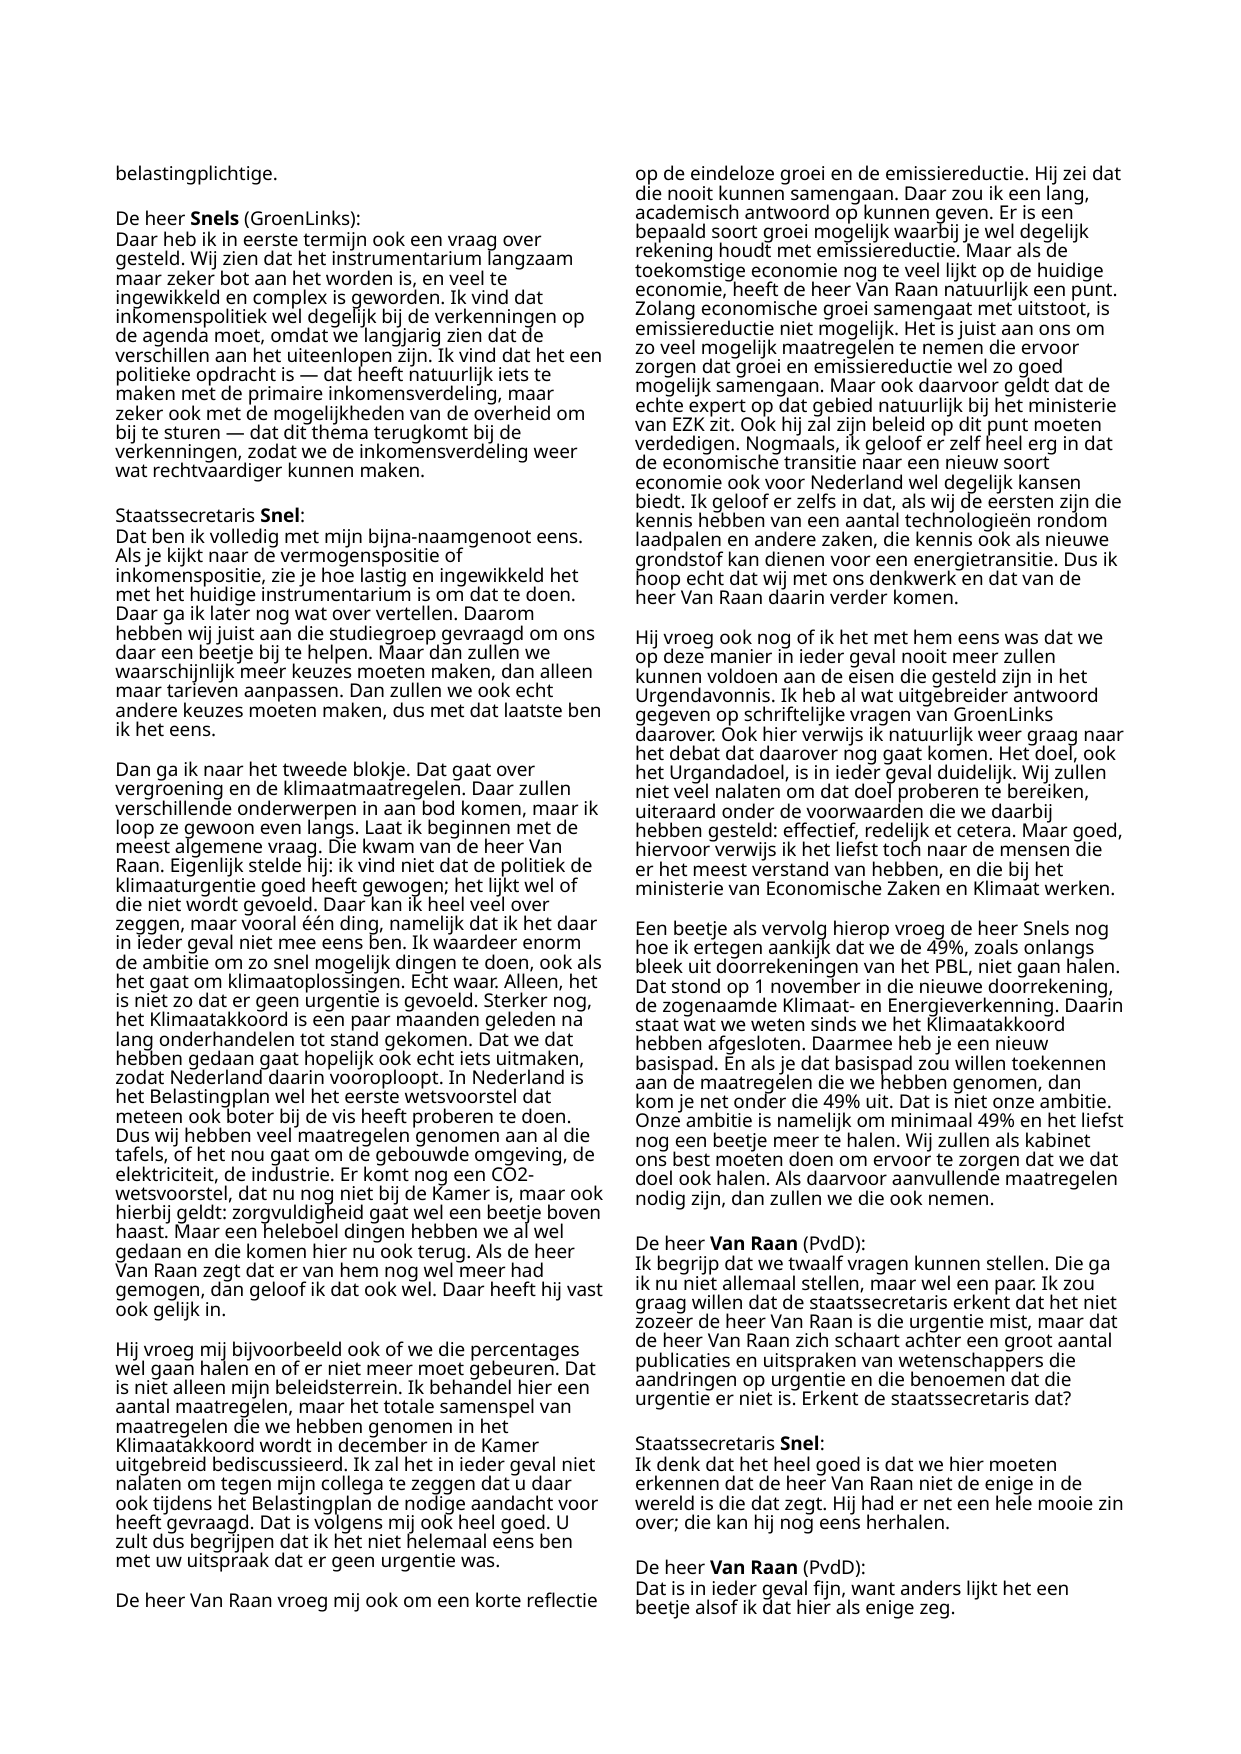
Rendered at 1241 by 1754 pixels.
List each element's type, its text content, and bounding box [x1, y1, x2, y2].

text De heer Van Raan (PvdD): [635, 1230, 1125, 1255]
text Een beetje als vervolg hierop vroeg de heer Snels nog hoe ik ertegen aankijk dat we de 49%, zoals onlangs bleek uit doorrekeningen van het PBL, niet gaan halen. Dat stond op 1 november in die nieuwe doorrekening, de zogenaamde Klimaat- en Energieverkenning. Daarin staat wat we weten sinds we het Klimaatakkoord hebben afgesloten. Daarmee heb je een nieuw basispad. En als je dat basispad zou willen toekennen aan de maatregelen die we hebben genomen, dan kom je net onder die 49% uit. Dat is niet onze ambitie. Onze ambitie is namelijk om minimaal 49% en het liefst nog een beetje meer te halen. Wij zullen als kabinet ons best moeten doen om ervoor te zorgen dat we dat doel ook halen. Als daarvoor aanvullende maatregelen nodig zijn, dan zullen we die ook nemen. [635, 920, 1125, 1209]
text Hij vroeg ook nog of ik het met hem eens was dat we op deze manier in ieder geval nooit meer zullen kunnen voldoen aan de eisen die gesteld zijn in het Urgendavonnis. Ik heb al wat uitgebreider antwoord gegeven op schriftelijke vragen van GroenLinks daarover. Ook hier verwijs ik natuurlijk weer graag naar het debat dat daarover nog gaat komen. Het doel, ook het Urgandadoel, is in ieder geval duidelijk. Wij zullen niet veel nalaten om dat doel proberen te bereiken, uiteraard onder de voorwaarden die we daarbij hebben gesteld: effectief, redelijk et cetera. Maar goed, hiervoor verwijs ik het liefst toch naar de mensen die er het meest verstand van hebben, en die bij het ministerie van Economische Zaken en Klimaat werken. [635, 629, 1125, 899]
text De heer Van Raan (PvdD): [635, 1554, 1125, 1580]
text Dat is in ieder geval fijn, want anders lijkt het een beetje alsof ik dat hier als enige zeg. [635, 1580, 1125, 1618]
text Staatssecretaris Snel: [635, 1430, 1125, 1456]
text Staatssecretaris Snel: [115, 502, 605, 528]
text Dan ga ik naar het tweede blokje. Dat gaat over vergroening en de klimaatmaatregelen. Daar zullen verschillende onderwerpen in aan bod komen, maar ik loop ze gewoon even langs. Laat ik beginnen met de meest algemene vraag. Die kwam van de heer Van Raan. Eigenlijk stelde hij: ik vind niet dat de politiek de klimaaturgentie goed heeft gewogen; het lijkt wel of die niet wordt gevoeld. Daar kan ik heel veel over zeggen, maar vooral één ding, namelijk dat ik het daar in ieder geval niet mee eens ben. Ik waardeer enorm de ambitie om zo snel mogelijk dingen te doen, ook als het gaat om klimaatoplossingen. Echt waar. Alleen, het is niet zo dat er geen urgentie is gevoeld. Sterker nog, het Klimaatakkoord is een paar maanden geleden na lang onderhandelen tot stand gekomen. Dat we dat hebben gedaan gaat hopelijk ook echt iets uitmaken, zodat Nederland daarin vooroploopt. In Nederland is het Belastingplan wel het eerste wetsvoorstel dat meteen ook boter bij de vis heeft proberen te doen. Dus wij hebben veel maatregelen genomen aan al die tafels, of het nou gaat om de gebouwde omgeving, de elektriciteit, de industrie. Er komt nog een CO2-wetsvoorstel, dat nu nog niet bij de Kamer is, maar ook hierbij geldt: zorgvuldigheid gaat wel een beetje boven haast. Maar een heleboel dingen hebben we al wel gedaan en die komen hier nu ook terug. Als de heer Van Raan zegt dat er van hem nog wel meer had gemogen, dan geloof ik dat ook wel. Daar heeft hij vast ook gelijk in. [115, 761, 605, 1320]
text De heer Snels (GroenLinks): [115, 205, 605, 231]
text Daar heb ik in eerste termijn ook een vraag over gesteld. Wij zien dat het instrumentarium langzaam maar zeker bot aan het worden is, en veel te ingewikkeld en complex is geworden. Ik vind dat inkomenspolitiek wel degelijk bij de verkenningen op de agenda moet, omdat we langjarig zien dat de verschillen aan het uiteenlopen zijn. Ik vind dat het een politieke opdracht is — dat heeft natuurlijk iets te maken met de primaire inkomensverdeling, maar zeker ook met de mogelijkheden van de overheid om bij te sturen — dat dit thema terugkomt bij de verkenningen, zodat we de inkomensverdeling weer wat rechtvaardiger kunnen maken. [115, 231, 605, 482]
text op de eindeloze groei en de emissiereductie. Hij zei dat die nooit kunnen samengaan. Daar zou ik een lang, academisch antwoord op kunnen geven. Er is een bepaald soort groei mogelijk waarbij je wel degelijk rekening houdt met emissiereductie. Maar als de toekomstige economie nog te veel lijkt op de huidige economie, heeft de heer Van Raan natuurlijk een punt. Zolang economische groei samengaat met uitstoot, is emissiereductie niet mogelijk. Het is juist aan ons om zo veel mogelijk maatregelen te nemen die ervoor zorgen dat groei en emissiereductie wel zo goed mogelijk samengaan. Maar ook daarvoor geldt dat de echte expert op dat gebied natuurlijk bij het ministerie van EZK zit. Ook hij zal zijn beleid op dit punt moeten verdedigen. Nogmaals, ik geloof er zelf heel erg in dat de economische transitie naar een nieuw soort economie ook voor Nederland wel degelijk kansen biedt. Ik geloof er zelfs in dat, als wij de eersten zijn die kennis hebben van een aantal technologieën rondom laadpalen en andere zaken, die kennis ook als nieuwe grondstof kan dienen voor een energietransitie. Dus ik hoop echt dat wij met ons denkwerk en dat van de heer Van Raan daarin verder komen. [635, 165, 1125, 608]
text Hij vroeg mij bijvoorbeeld ook of we die percentages wel gaan halen en of er niet meer moet gebeuren. Dat is niet alleen mijn beleidsterrein. Ik behandel hier een aantal maatregelen, maar het totale samenspel van maatregelen die we hebben genomen in het Klimaatakkoord wordt in december in de Kamer uitgebreid bediscussieerd. Ik zal het in ieder geval niet nalaten om tegen mijn collega te zeggen dat u daar ook tijdens het Belastingplan de nodige aandacht voor heeft gevraagd. Dat is volgens mij ook heel goed. U zult dus begrijpen dat ik het niet helemaal eens ben met uw uitspraak dat er geen urgentie was. [115, 1341, 605, 1572]
text belastingplichtige. [115, 165, 605, 184]
text Dat ben ik volledig met mijn bijna-naamgenoot eens. Als je kijkt naar de vermogenspositie of inkomenspositie, zie je hoe lastig en ingewikkeld het met het huidige instrumentarium is om dat te doen. Daar ga ik later nog wat over vertellen. Daarom hebben wij juist aan die studiegroep gevraagd om ons daar een beetje bij te helpen. Maar dan zullen we waarschijnlijk meer keuzes moeten maken, dan alleen maar tarieven aanpassen. Dan zullen we ook echt andere keuzes moeten maken, dus met dat laatste ben ik het eens. [115, 528, 605, 740]
text Ik begrijp dat we twaalf vragen kunnen stellen. Die ga ik nu niet allemaal stellen, maar wel een paar. Ik zou graag willen dat de staatssecretaris erkent dat het niet zozeer de heer Van Raan is die urgentie mist, maar dat de heer Van Raan zich schaart achter een groot aantal publicaties en uitspraken van wetenschappers die aandringen op urgentie en die benoemen dat die urgentie er niet is. Erkent de staatssecretaris dat? [635, 1255, 1125, 1409]
text De heer Van Raan vroeg mij ook om een korte reflectie [115, 1592, 605, 1612]
text Ik denk dat het heel goed is dat we hier moeten erkennen dat de heer Van Raan niet de enige in de wereld is die dat zegt. Hij had er net een hele mooie zin over; die kan hij nog eens herhalen. [635, 1456, 1125, 1533]
